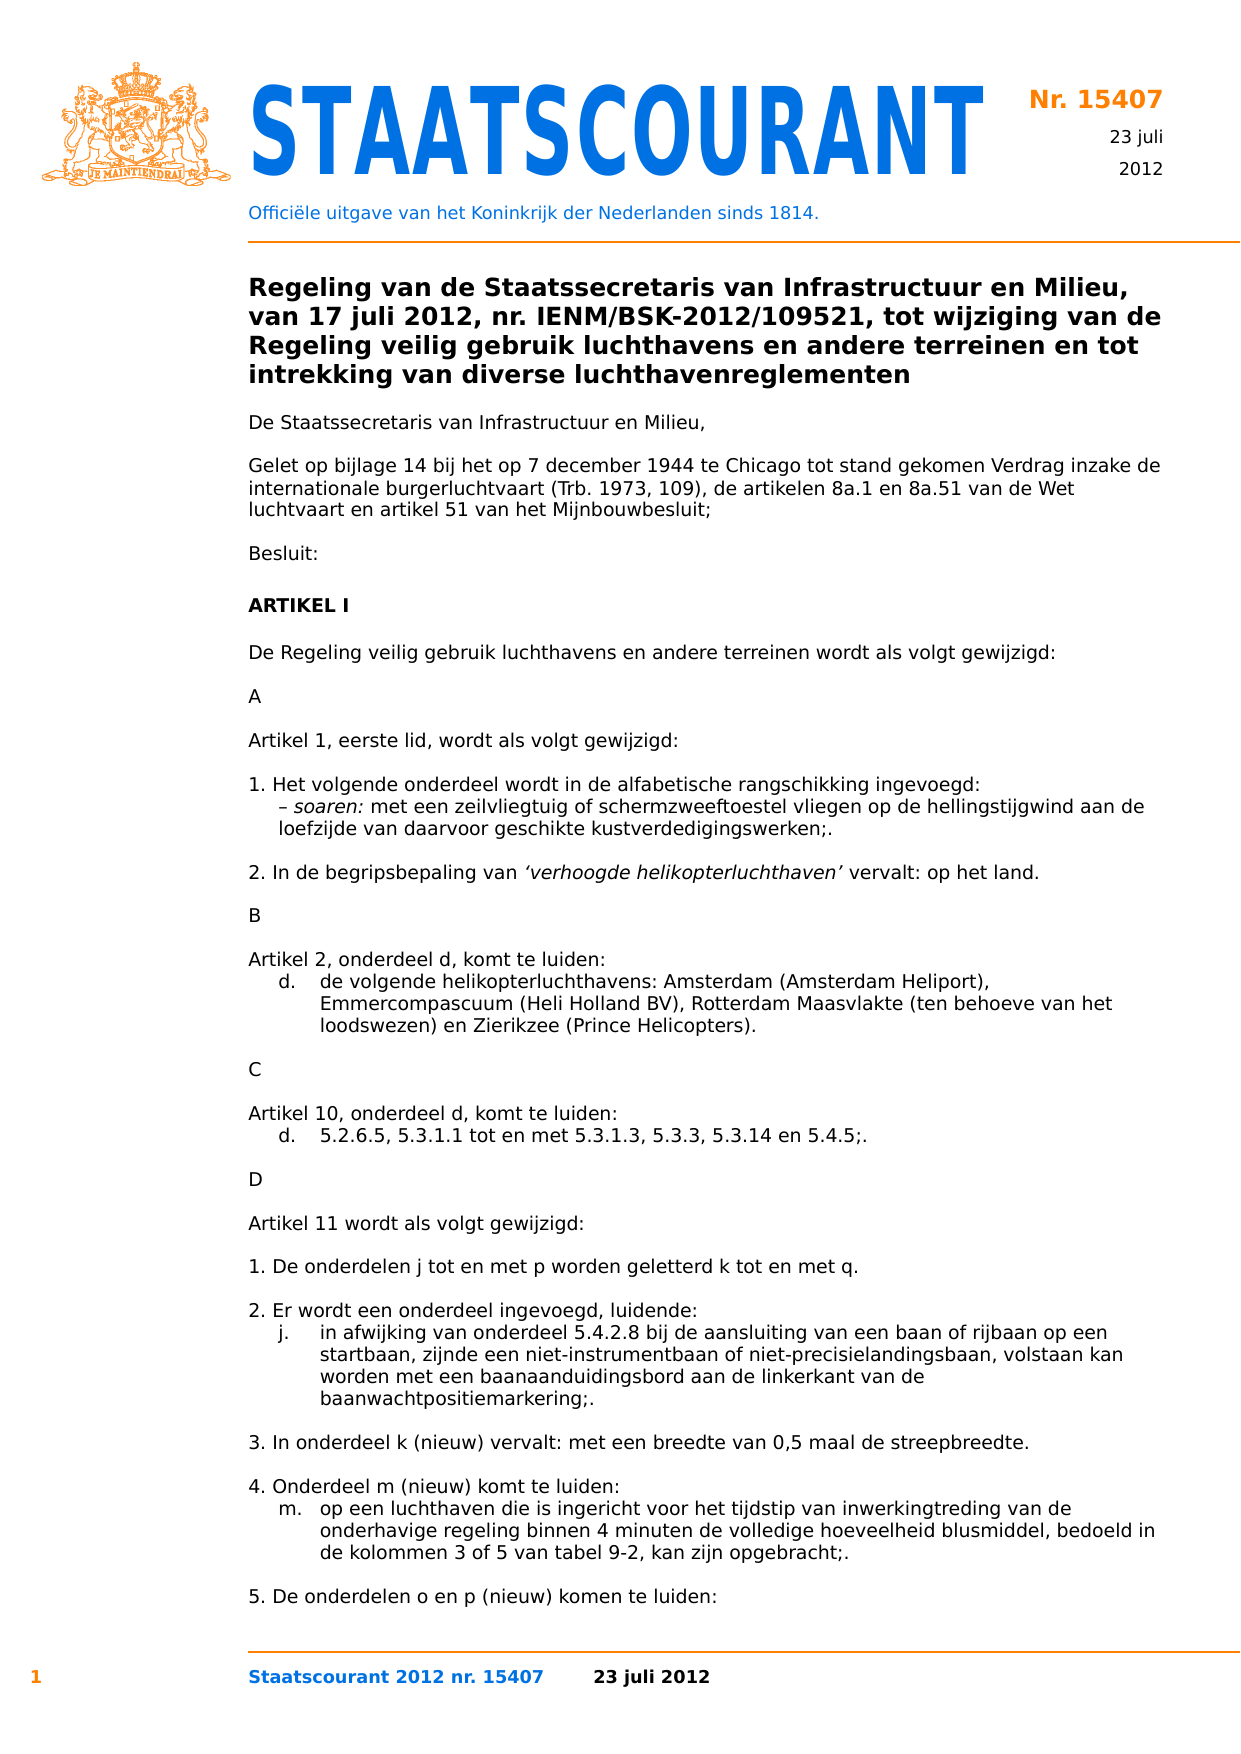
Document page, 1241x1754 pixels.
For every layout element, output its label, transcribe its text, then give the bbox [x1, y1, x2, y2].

table_cell Officiële uitgave van het Koninkrijk der Nederlanden sinds 1814. [248, 203, 1240, 241]
text 4. Onderdeel m (nieuw) komt te luiden: [248, 1476, 1163, 1498]
text De Regeling veilig gebruik luchthavens en andere terreinen wordt als volgt gewijzigd: [248, 642, 1163, 664]
text Besluit: [248, 543, 1163, 565]
text 1. De onderdelen j tot en met p worden geletterd k tot en met q. [248, 1256, 1163, 1278]
text d. de volgende helikopterluchthavens: Amsterdam (Amsterdam Heliport), Emmercompascuum (Heli Holland BV), Rotterdam Maasvlakte (ten behoeve van het loodswezen) en Zierikzee (Prince Helicopters). [278, 971, 1163, 1037]
text j. in afwijking van onderdeel 5.4.2.8 bij de aansluiting van een baan of rijbaan op een startbaan, zijnde een niet-instrumentbaan of niet-precisielandingsbaan, volstaan kan worden met een baanaanduidingsbord aan de linkerkant van de baanwachtpositiemarkering;. [278, 1322, 1163, 1410]
text Artikel 1, eerste lid, wordt als volgt gewijzigd: [248, 730, 1163, 752]
text 2. In de begripsbepaling van ‘verhoogde helikopterluchthaven’ vervalt: op het land. [248, 862, 1163, 883]
table_header Nr. 15407 [998, 62, 1240, 121]
subtitle ARTIKEL I [248, 595, 1163, 617]
text Artikel 2, onderdeel d, komt te luiden: [248, 949, 1163, 971]
text 1. Het volgende onderdeel wordt in de alfabetische rangschikking ingevoegd: [248, 774, 1163, 796]
subtitle Regeling van de Staatssecretaris van Infrastructuur en Milieu, van 17 juli 2012, nr. IENM/BSK-2012/109521, tot wijziging van de Regeling veilig gebruik luchthavens en andere terreinen en tot intrekking van diverse luchthavenreglementen [248, 273, 1163, 390]
text De Staatssecretaris van Infrastructuur en Milieu, [248, 412, 1163, 433]
text Gelet op bijlage 14 bij het op 7 december 1944 te Chicago tot stand gekomen Verdrag inzake de internationale burgerluchtvaart (Trb. 1973, 109), de artikelen 8a.1 en 8a.51 van de Wet luchtvaart en artikel 51 van het Mijnbouwbesluit; [248, 455, 1163, 521]
text m. op een luchthaven die is ingericht voor het tijdstip van inwerkingtreding van de onderhavige regeling binnen 4 minuten de volledige hoeveelheid blusmiddel, bedoeld in de kolommen 3 of 5 van tabel 9-2, kan zijn opgebracht;. [278, 1498, 1163, 1564]
text 3. In onderdeel k (nieuw) vervalt: met een breedte van 0,5 maal de streepbreedte. [248, 1432, 1163, 1454]
text D [248, 1169, 1163, 1191]
text C [248, 1059, 1163, 1081]
table_header STAATSCOURANT [248, 62, 998, 203]
text – soaren: met een zeilvliegtuig of schermzweeftoestel vliegen op de hellingstijgwind aan de loefzijde van daarvoor geschikte kustverdedigingswerken;. [278, 796, 1163, 840]
text 2. Er wordt een onderdeel ingevoegd, luidende: [248, 1300, 1163, 1322]
text B [248, 905, 1163, 927]
table_cell 2012 [998, 153, 1240, 203]
text Artikel 10, onderdeel d, komt te luiden: [248, 1103, 1163, 1125]
text Artikel 11 wordt als volgt gewijzigd: [248, 1213, 1163, 1234]
picture [41, 62, 231, 186]
text 5. De onderdelen o en p (nieuw) komen te luiden: [248, 1586, 1163, 1608]
text d. 5.2.6.5, 5.3.1.1 tot en met 5.3.1.3, 5.3.3, 5.3.14 en 5.4.5;. [278, 1125, 1163, 1147]
table_cell 23 juli [998, 121, 1240, 153]
table_header [25, 62, 248, 241]
text A [248, 686, 1163, 708]
